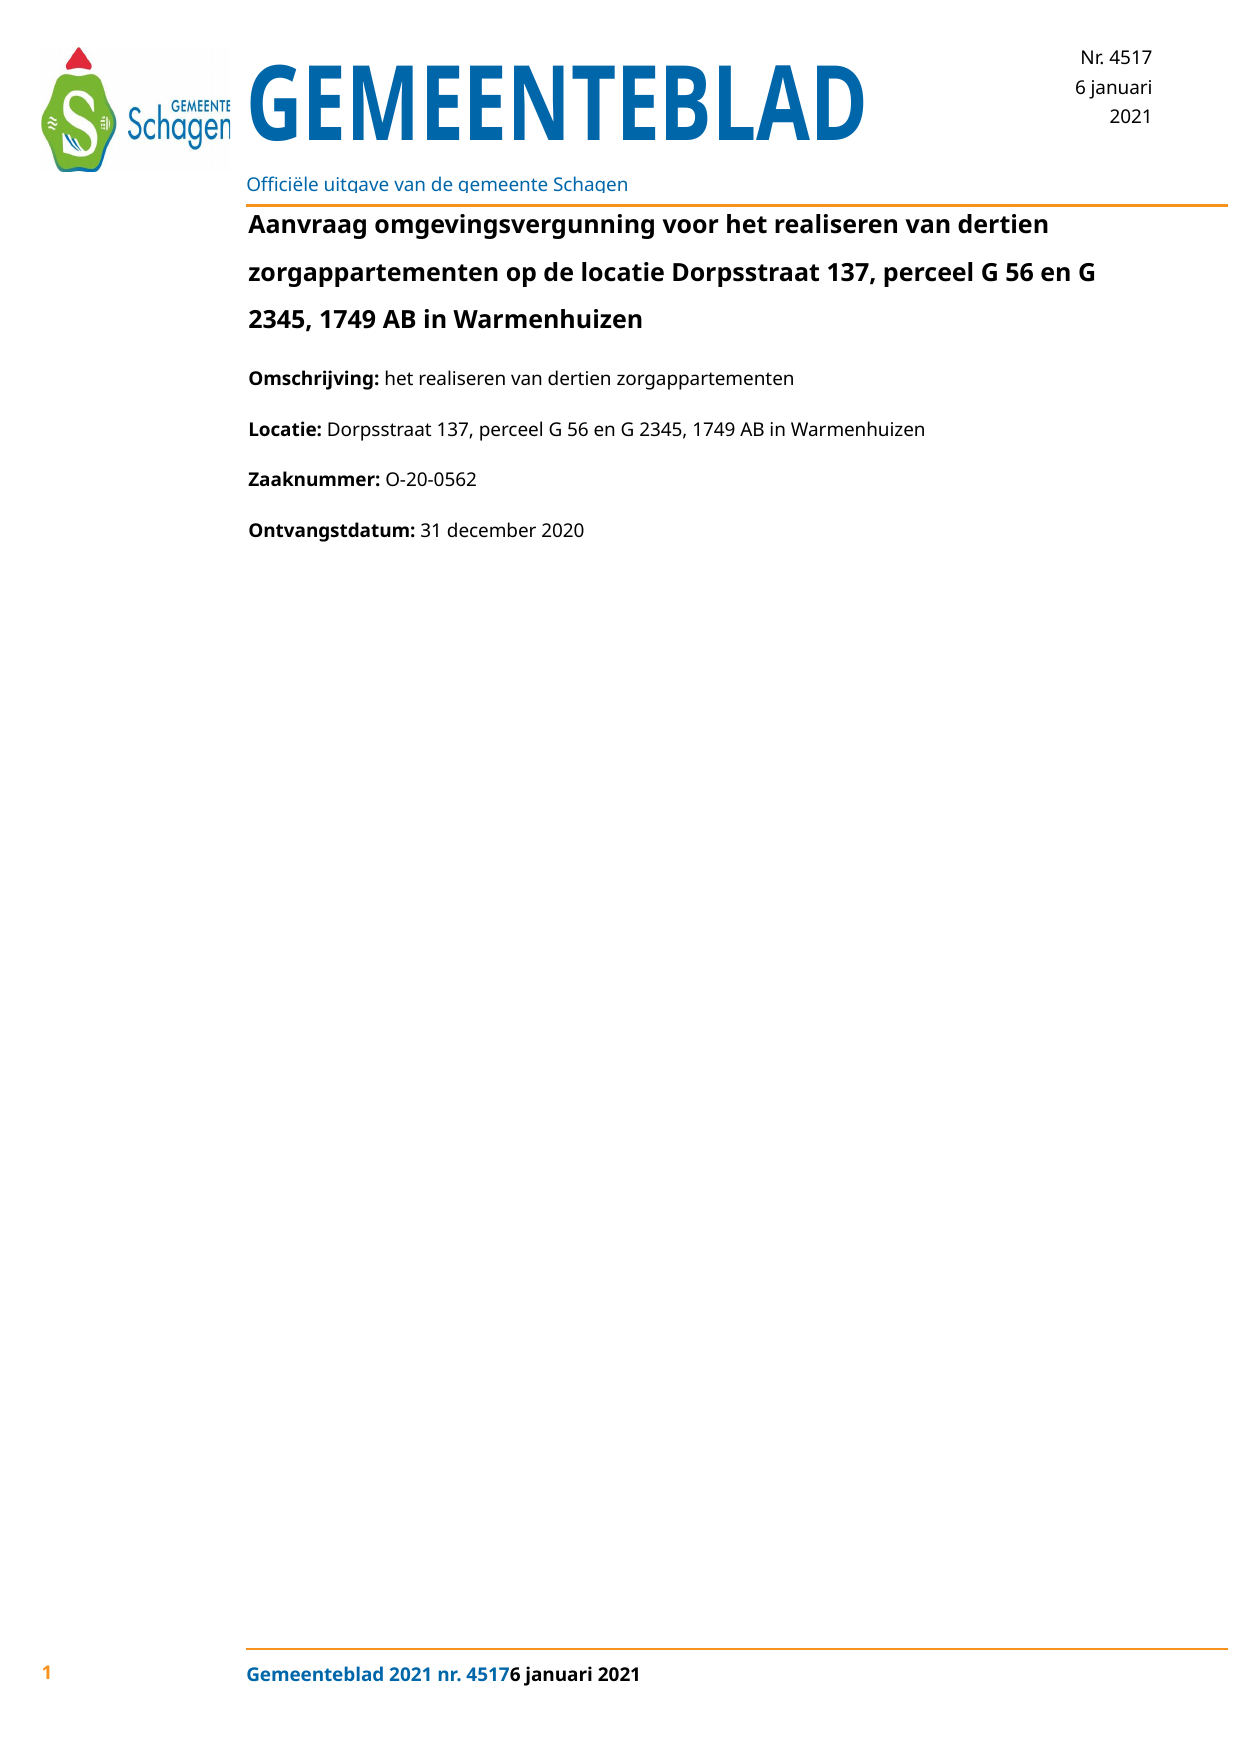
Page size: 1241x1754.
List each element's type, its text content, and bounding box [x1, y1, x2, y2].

text Omschrijving: het realiseren van dertien zorgappartementen [248, 366, 1152, 391]
text Ontvangstdatum: 31 december 2020 [248, 517, 1152, 542]
picture [41, 47, 231, 172]
text Aanvraag omgevingsvergunning voor het realiseren van dertien zorgappartementen op de locatie Dorpsstraat 137, perceel G 56 en G 2345, 1749 AB in Warmenhuizen [248, 207, 1152, 336]
text Zaaknummer: O-20-0562 [248, 466, 1152, 492]
text Locatie: Dorpsstraat 137, perceel G 56 en G 2345, 1749 AB in Warmenhuizen [248, 416, 1152, 442]
